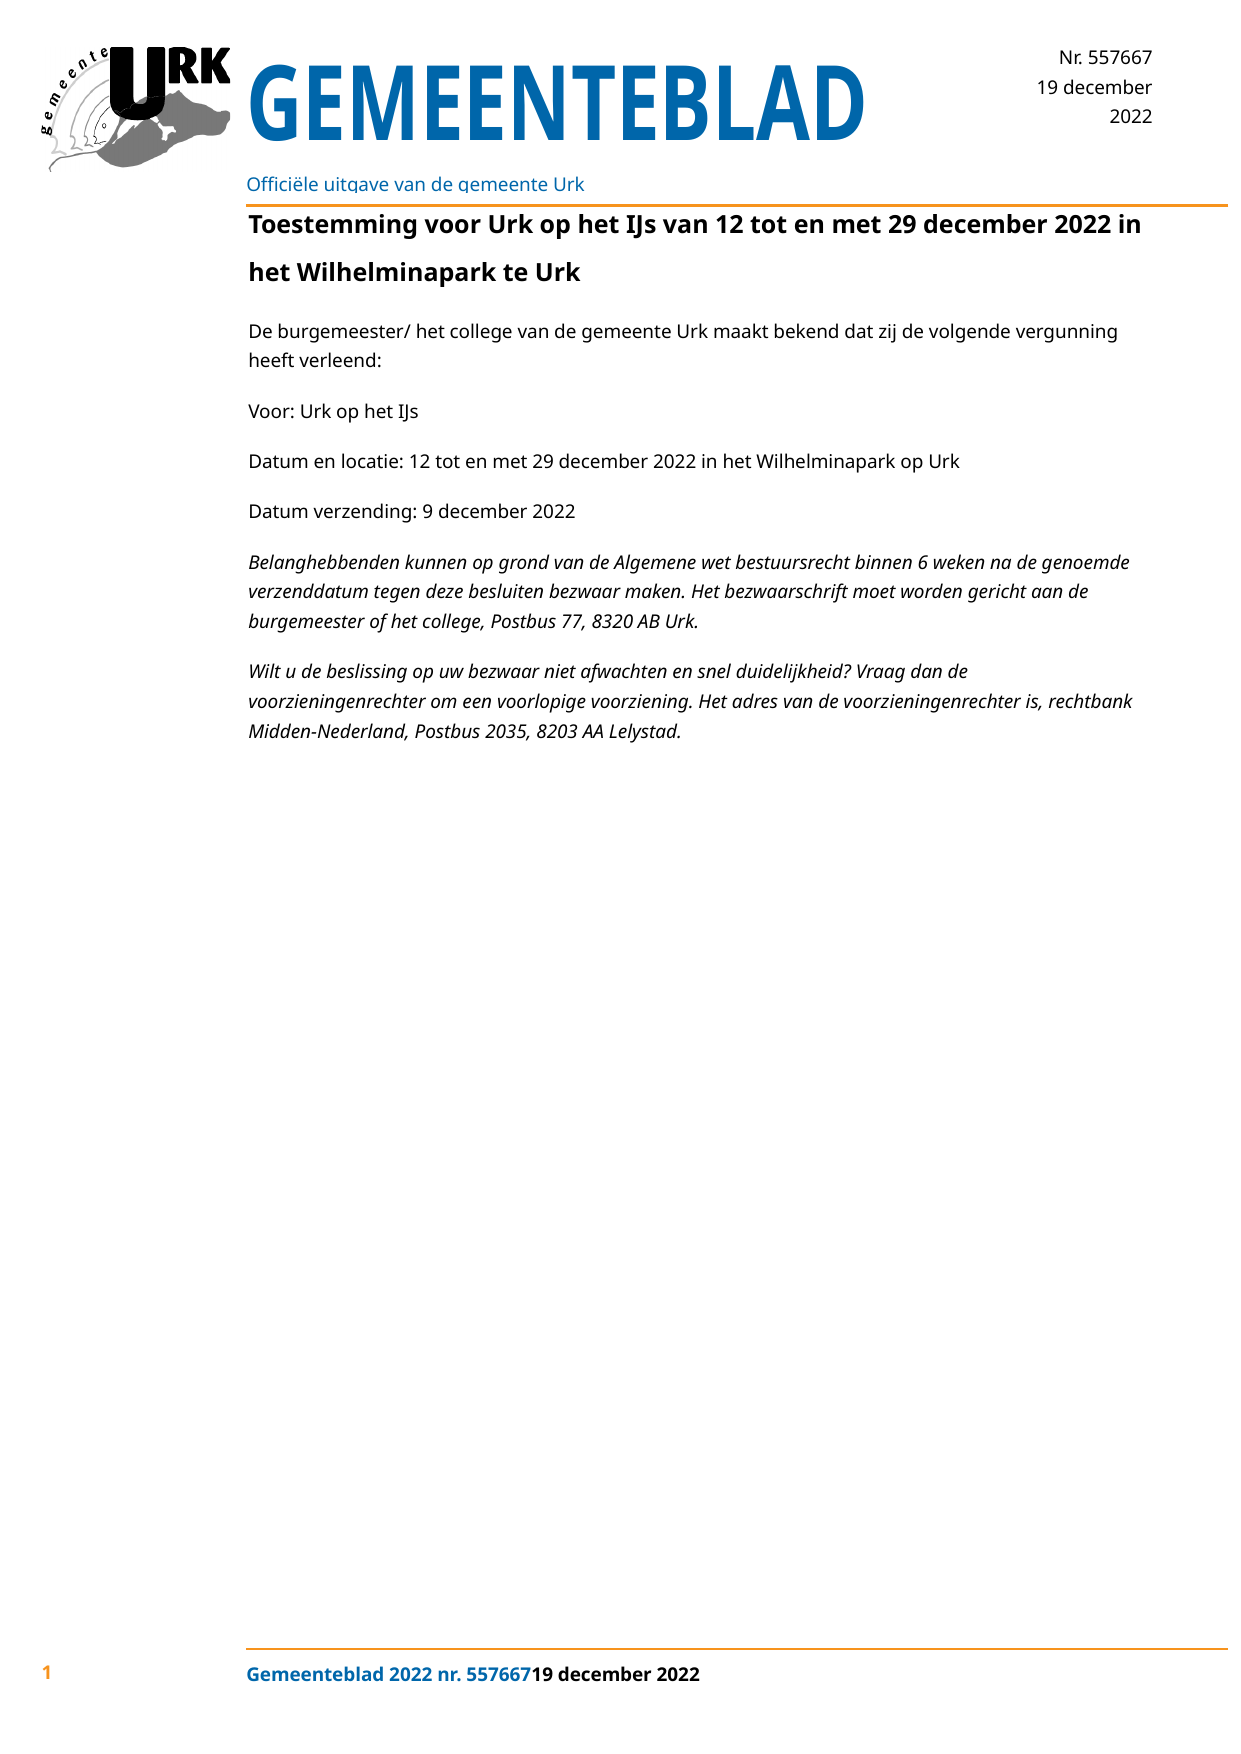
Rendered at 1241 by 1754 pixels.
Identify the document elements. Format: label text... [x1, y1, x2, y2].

text Wilt u de beslissing op uw bezwaar niet afwachten en snel duidelijkheid? Vraag dan de voorzieningenrechter om een voorlopige voorziening. Het adres van de voorzieningenrechter is, rechtbank Midden-Nederland, Postbus 2035, 8203 AA Lelystad. [248, 659, 1152, 744]
text Voor: Urk op het IJs [248, 398, 1152, 424]
text Belanghebbenden kunnen op grond van de Algemene wet bestuursrecht binnen 6 weken na de genoemde verzenddatum tegen deze besluiten bezwaar maken. Het bezwaarschrift moet worden gericht aan de burgemeester of het college, Postbus 77, 8320 AB Urk. [248, 549, 1152, 634]
text Toestemming voor Urk op het IJs van 12 tot en met 29 december 2022 in het Wilhelminapark te Urk [248, 207, 1152, 288]
text Datum en locatie: 12 tot en met 29 december 2022 in het Wilhelminapark op Urk [248, 448, 1152, 474]
picture [41, 47, 231, 172]
text De burgemeester/ het college van de gemeente Urk maakt bekend dat zij de volgende vergunning heeft verleend: [248, 318, 1152, 373]
text Datum verzending: 9 december 2022 [248, 499, 1152, 524]
